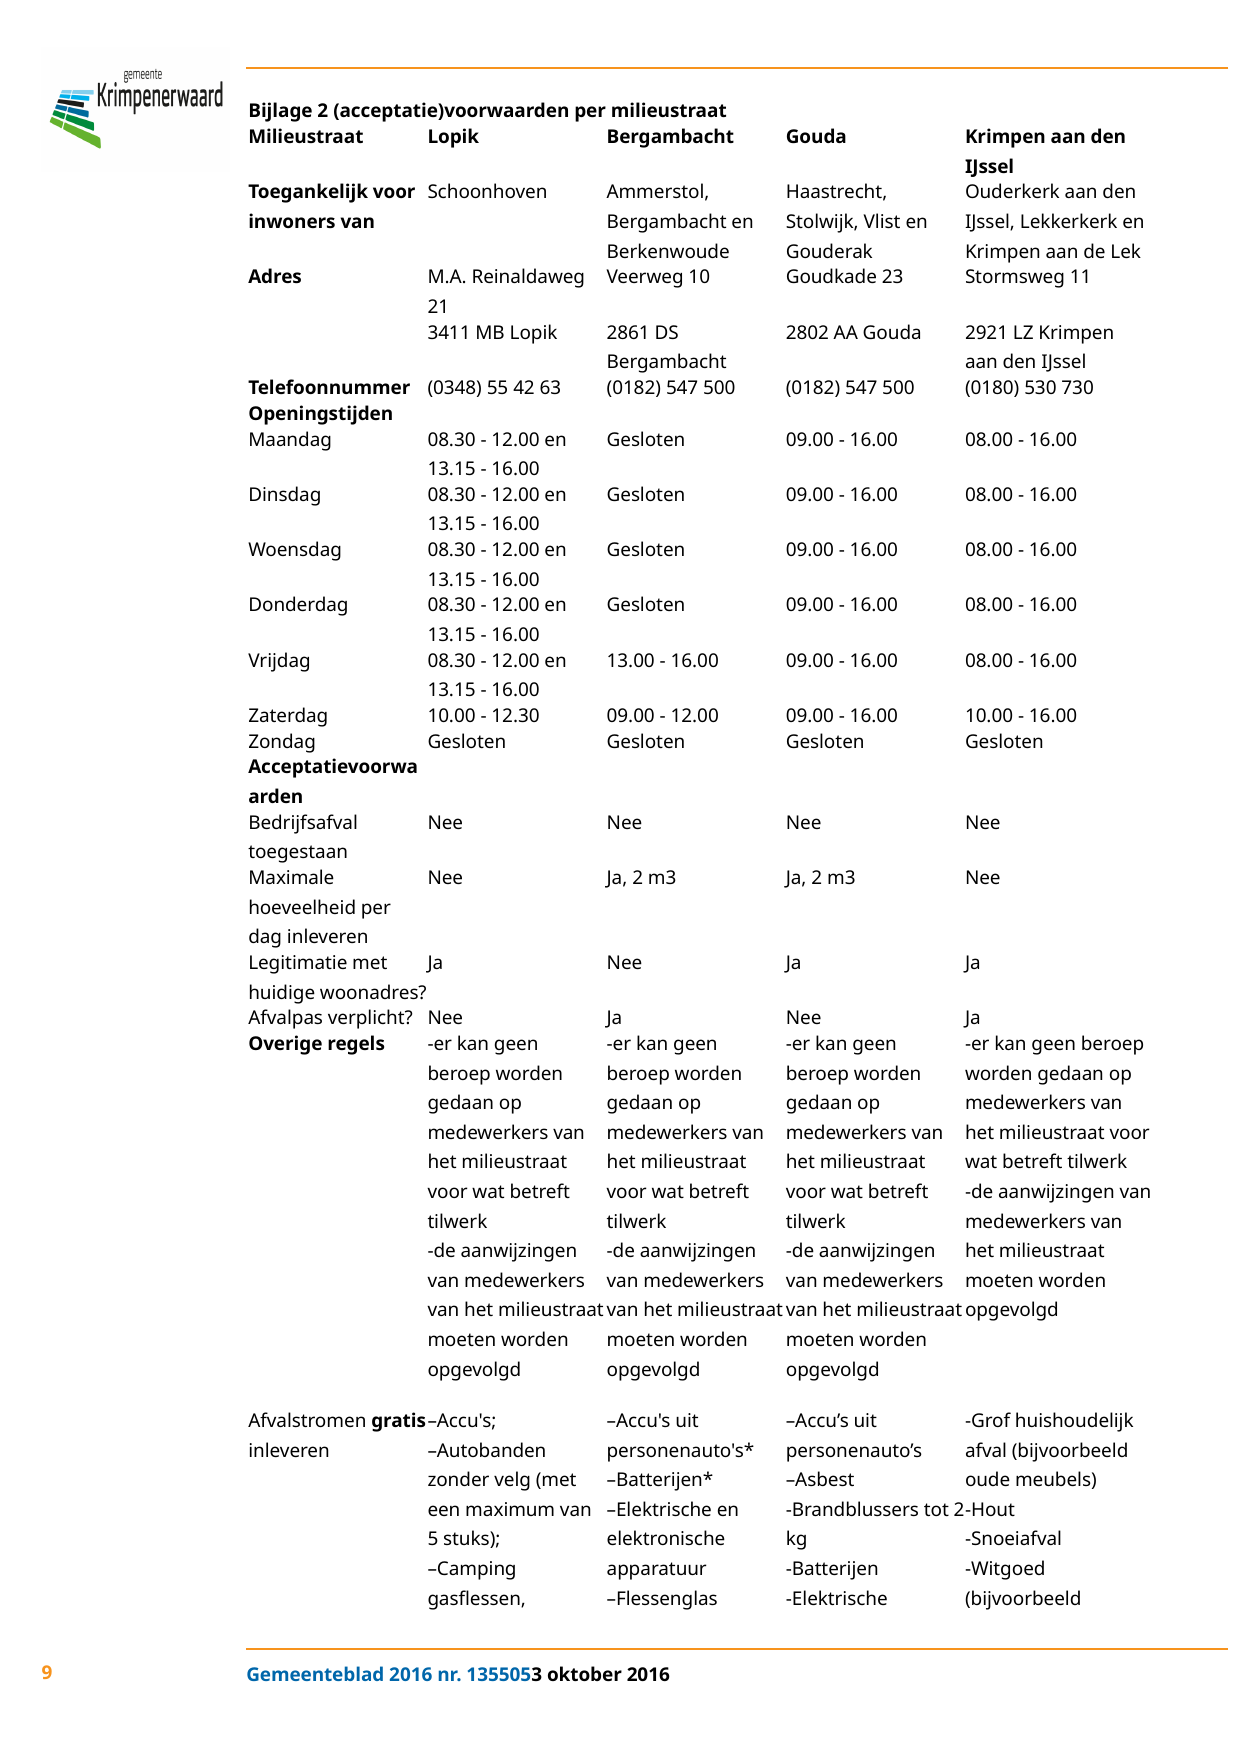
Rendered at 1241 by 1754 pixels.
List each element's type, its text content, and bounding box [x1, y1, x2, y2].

table_cell Ja [786, 949, 965, 1004]
table_cell Stormsweg 11 [965, 264, 1152, 319]
table_cell Gesloten [606, 481, 786, 536]
table_cell Ja [606, 1005, 786, 1030]
picture [41, 47, 231, 172]
table_cell (0182) 547 500 [606, 374, 786, 400]
table_cell Gesloten [606, 536, 786, 592]
table_cell Nee [427, 1005, 606, 1030]
table_cell Ja [427, 949, 606, 1004]
table_cell [248, 319, 427, 374]
table_cell [786, 754, 965, 809]
table_cell [606, 1381, 786, 1407]
text Bijlage 2 (acceptatie)voorwaarden per milieustraat [248, 95, 1152, 123]
table_cell Ouderkerk aan den IJssel, Lekkerkerk en Krimpen aan de Lek [965, 179, 1152, 264]
table_cell [606, 754, 786, 809]
table_cell [965, 1381, 1152, 1407]
table_cell 10.00 - 12.30 [427, 702, 606, 728]
table_cell 08.30 - 12.00 en 13.15 - 16.00 [427, 481, 606, 536]
table_cell Gesloten [965, 728, 1152, 754]
table_cell 09.00 - 16.00 [786, 647, 965, 702]
table_cell -er kan geen beroep worden gedaan op medewerkers van het milieustraat voor wat betreft tilwerk -de aanwijzingen van medewerkers van het milieustraat moeten worden opgevolgd [606, 1030, 786, 1381]
table_cell Goudkade 23 [786, 264, 965, 319]
table_cell 2802 AA Gouda [786, 319, 965, 374]
table_header Bergambacht [606, 124, 786, 179]
table_cell Vrijdag [248, 647, 427, 702]
table_cell Donderdag [248, 592, 427, 647]
table_cell [606, 400, 786, 426]
table_cell –Accu’s uit personenauto’s –Asbest -Brandblussers tot 2 kg -Batterijen -Elektrische [786, 1407, 965, 1610]
table_cell M.A. Reinaldaweg 21 [427, 264, 606, 319]
table_cell Acceptatievoorwaarden [248, 754, 427, 809]
table_header Krimpen aan den IJssel [965, 124, 1152, 179]
table_cell Nee [606, 809, 786, 864]
table_cell [965, 400, 1152, 426]
table_cell 2861 DS Bergambacht [606, 319, 786, 374]
table_cell 10.00 - 16.00 [965, 702, 1152, 728]
table_cell Ja [965, 949, 1152, 1004]
table_cell Nee [965, 864, 1152, 949]
table_cell 09.00 - 16.00 [786, 536, 965, 592]
table_cell [786, 400, 965, 426]
table_cell 08.00 - 16.00 [965, 426, 1152, 481]
table_cell [427, 400, 606, 426]
table_cell -er kan geen beroep worden gedaan op medewerkers van het milieustraat voor wat betreft tilwerk -de aanwijzingen van medewerkers van het milieustraat moeten worden opgevolgd [965, 1030, 1152, 1381]
table_header Gouda [786, 124, 965, 179]
table_cell –Accu's uit personenauto's* –Batterijen* –Elektrische en elektronische apparatuur –Flessenglas [606, 1407, 786, 1610]
table_cell Nee [427, 809, 606, 864]
table_cell -er kan geen beroep worden gedaan op medewerkers van het milieustraat voor wat betreft tilwerk -de aanwijzingen van medewerkers van het milieustraat moeten worden opgevolgd [427, 1030, 606, 1381]
table_cell (0348) 55 42 63 [427, 374, 606, 400]
table_cell Dinsdag [248, 481, 427, 536]
table_cell Veerweg 10 [606, 264, 786, 319]
table_cell Bedrijfsafval toegestaan [248, 809, 427, 864]
table_cell 2921 LZ Krimpen aan den IJssel [965, 319, 1152, 374]
table_cell Nee [965, 809, 1152, 864]
table_cell 09.00 - 16.00 [786, 592, 965, 647]
table_cell Afvalstromen gratis inleveren [248, 1407, 427, 1610]
table_cell Gesloten [427, 728, 606, 754]
table_cell 08.30 - 12.00 en 13.15 - 16.00 [427, 426, 606, 481]
table_cell Woensdag [248, 536, 427, 592]
table_cell 08.30 - 12.00 en 13.15 - 16.00 [427, 647, 606, 702]
table_cell 09.00 - 16.00 [786, 702, 965, 728]
table_cell Gesloten [606, 728, 786, 754]
table_cell (0182) 547 500 [786, 374, 965, 400]
table_cell Nee [606, 949, 786, 1004]
table_cell Adres [248, 264, 427, 319]
table_cell 3411 MB Lopik [427, 319, 606, 374]
table_cell Zondag [248, 728, 427, 754]
table_cell Gesloten [606, 592, 786, 647]
table_cell [248, 1381, 427, 1407]
table_cell –Accu's; –Autobanden zonder velg (met een maximum van 5 stuks); –Camping gasflessen, [427, 1407, 606, 1610]
table_cell -er kan geen beroep worden gedaan op medewerkers van het milieustraat voor wat betreft tilwerk -de aanwijzingen van medewerkers van het milieustraat moeten worden opgevolgd [786, 1030, 965, 1381]
table_cell Ja, 2 m3 [606, 864, 786, 949]
table_cell Toegankelijk voor inwoners van [248, 179, 427, 264]
table_cell [965, 754, 1152, 809]
table_cell [786, 1381, 965, 1407]
table_cell Ammerstol, Bergambacht en Berkenwoude [606, 179, 786, 264]
table_cell Maximale hoeveelheid per dag inleveren [248, 864, 427, 949]
table_cell 13.00 - 16.00 [606, 647, 786, 702]
table_cell -Grof huishoudelijk afval (bijvoorbeeld oude meubels) -Hout -Snoeiafval -Witgoed (bijvoorbeeld [965, 1407, 1152, 1610]
table_header Lopik [427, 124, 606, 179]
table_cell Maandag [248, 426, 427, 481]
table_cell Haastrecht, Stolwijk, Vlist en Gouderak [786, 179, 965, 264]
table_cell Nee [786, 809, 965, 864]
table_cell [427, 1381, 606, 1407]
table_cell Overige regels [248, 1030, 427, 1381]
table_cell 09.00 - 12.00 [606, 702, 786, 728]
table_cell 08.30 - 12.00 en 13.15 - 16.00 [427, 536, 606, 592]
table_cell 08.30 - 12.00 en 13.15 - 16.00 [427, 592, 606, 647]
table_cell (0180) 530 730 [965, 374, 1152, 400]
table_cell Ja, 2 m3 [786, 864, 965, 949]
table_cell Afvalpas verplicht? [248, 1005, 427, 1030]
table_cell Openingstijden [248, 400, 427, 426]
table_cell 08.00 - 16.00 [965, 536, 1152, 592]
table_cell [427, 754, 606, 809]
table_cell Gesloten [786, 728, 965, 754]
table_cell Telefoonnummer [248, 374, 427, 400]
table_cell 08.00 - 16.00 [965, 647, 1152, 702]
table_cell Zaterdag [248, 702, 427, 728]
table_cell Ja [965, 1005, 1152, 1030]
table_cell 09.00 - 16.00 [786, 481, 965, 536]
table_cell 09.00 - 16.00 [786, 426, 965, 481]
table_cell 08.00 - 16.00 [965, 592, 1152, 647]
table_header Milieustraat [248, 124, 427, 179]
table_cell Gesloten [606, 426, 786, 481]
table_cell Nee [786, 1005, 965, 1030]
table_cell 08.00 - 16.00 [965, 481, 1152, 536]
table_cell Schoonhoven [427, 179, 606, 264]
table_cell Nee [427, 864, 606, 949]
table_cell Legitimatie met huidige woonadres? [248, 949, 427, 1004]
